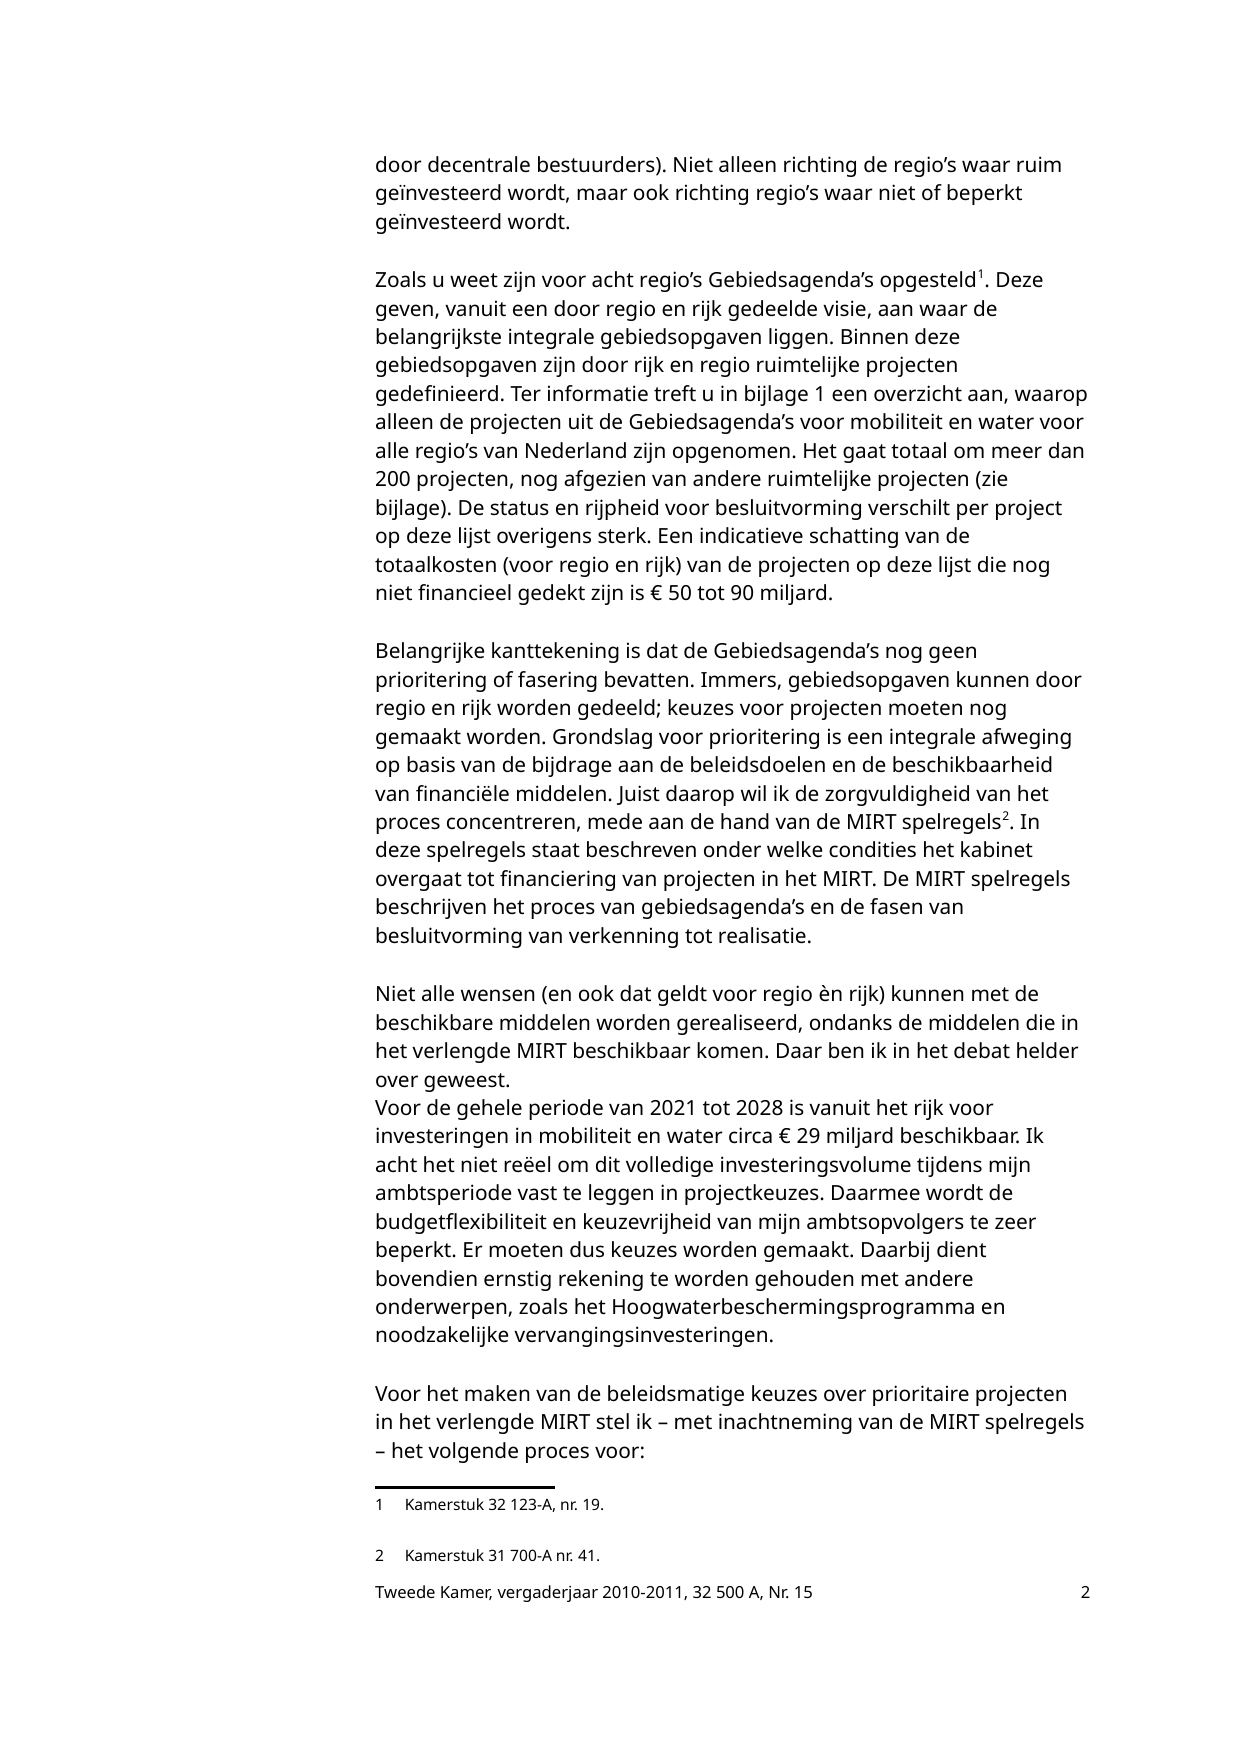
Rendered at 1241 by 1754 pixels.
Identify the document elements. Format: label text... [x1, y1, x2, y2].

text Voor het maken van de beleidsmatige keuzes over prioritaire projecten in het verlengde MIRT stel ik – met inachtneming van de MIRT spelregels – het volgende proces voor: [375, 1379, 1090, 1464]
text Kamerstuk 32 123-A, nr. 19. [375, 1479, 1090, 1508]
text Belangrijke kanttekening is dat de Gebiedsagenda’s nog geen prioritering of fasering bevatten. Immers, gebiedsopgaven kunnen door regio en rijk worden gedeeld; keuzes voor projecten moeten nog gemaakt worden. Grondslag voor prioritering is een integrale afweging op basis van de bijdrage aan de beleidsdoelen en de beschikbaarheid van financiële middelen. Juist daarop wil ik de zorgvuldigheid van het proces concentreren, mede aan de hand van de MIRT spelregels. In deze spelregels staat beschreven onder welke condities het kabinet overgaat tot financiering van projecten in het MIRT. De MIRT spelregels beschrijven het proces van gebiedsagenda’s en de fasen van besluitvorming van verkenning tot realisatie. [375, 637, 1090, 949]
text door decentrale bestuurders). Niet alleen richting de regio’s waar ruim geïnvesteerd wordt, maar ook richting regio’s waar niet of beperkt geïnvesteerd wordt. [375, 150, 1090, 235]
text Kamerstuk 31 700-A nr. 41. [375, 1538, 1090, 1566]
text Zoals u weet zijn voor acht regio’s Gebiedsagenda’s opgesteld. Deze geven, vanuit een door regio en rijk gedeelde visie, aan waar de belangrijkste integrale gebiedsopgaven liggen. Binnen deze gebiedsopgaven zijn door rijk en regio ruimtelijke projecten gedefinieerd. Ter informatie treft u in bijlage 1 een overzicht aan, waarop alleen de projecten uit de Gebiedsagenda’s voor mobiliteit en water voor alle regio’s van Nederland zijn opgenomen. Het gaat totaal om meer dan 200 projecten, nog afgezien van andere ruimtelijke projecten (zie bijlage). De status en rijpheid voor besluitvorming verschilt per project op deze lijst overigens sterk. Een indicatieve schatting van de totaalkosten (voor regio en rijk) van de projecten op deze lijst die nog niet financieel gedekt zijn is € 50 tot 90 miljard. [375, 265, 1090, 607]
text Voor de gehele periode van 2021 tot 2028 is vanuit het rijk voor investeringen in mobiliteit en water circa € 29 miljard beschikbaar. Ik acht het niet reëel om dit volledige investeringsvolume tijdens mijn ambtsperiode vast te leggen in projectkeuzes. Daarmee wordt de budgetflexibiliteit en keuzevrijheid van mijn ambtsopvolgers te zeer beperkt. Er moeten dus keuzes worden gemaakt. Daarbij dient bovendien ernstig rekening te worden gehouden met andere onderwerpen, zoals het Hoogwaterbeschermingsprogramma en noodzakelijke vervangingsinvesteringen. [375, 1093, 1090, 1349]
text Niet alle wensen (en ook dat geldt voor regio èn rijk) kunnen met de beschikbare middelen worden gerealiseerd, ondanks de middelen die in het verlengde MIRT beschikbaar komen. Daar ben ik in het debat helder over geweest. [375, 979, 1090, 1093]
